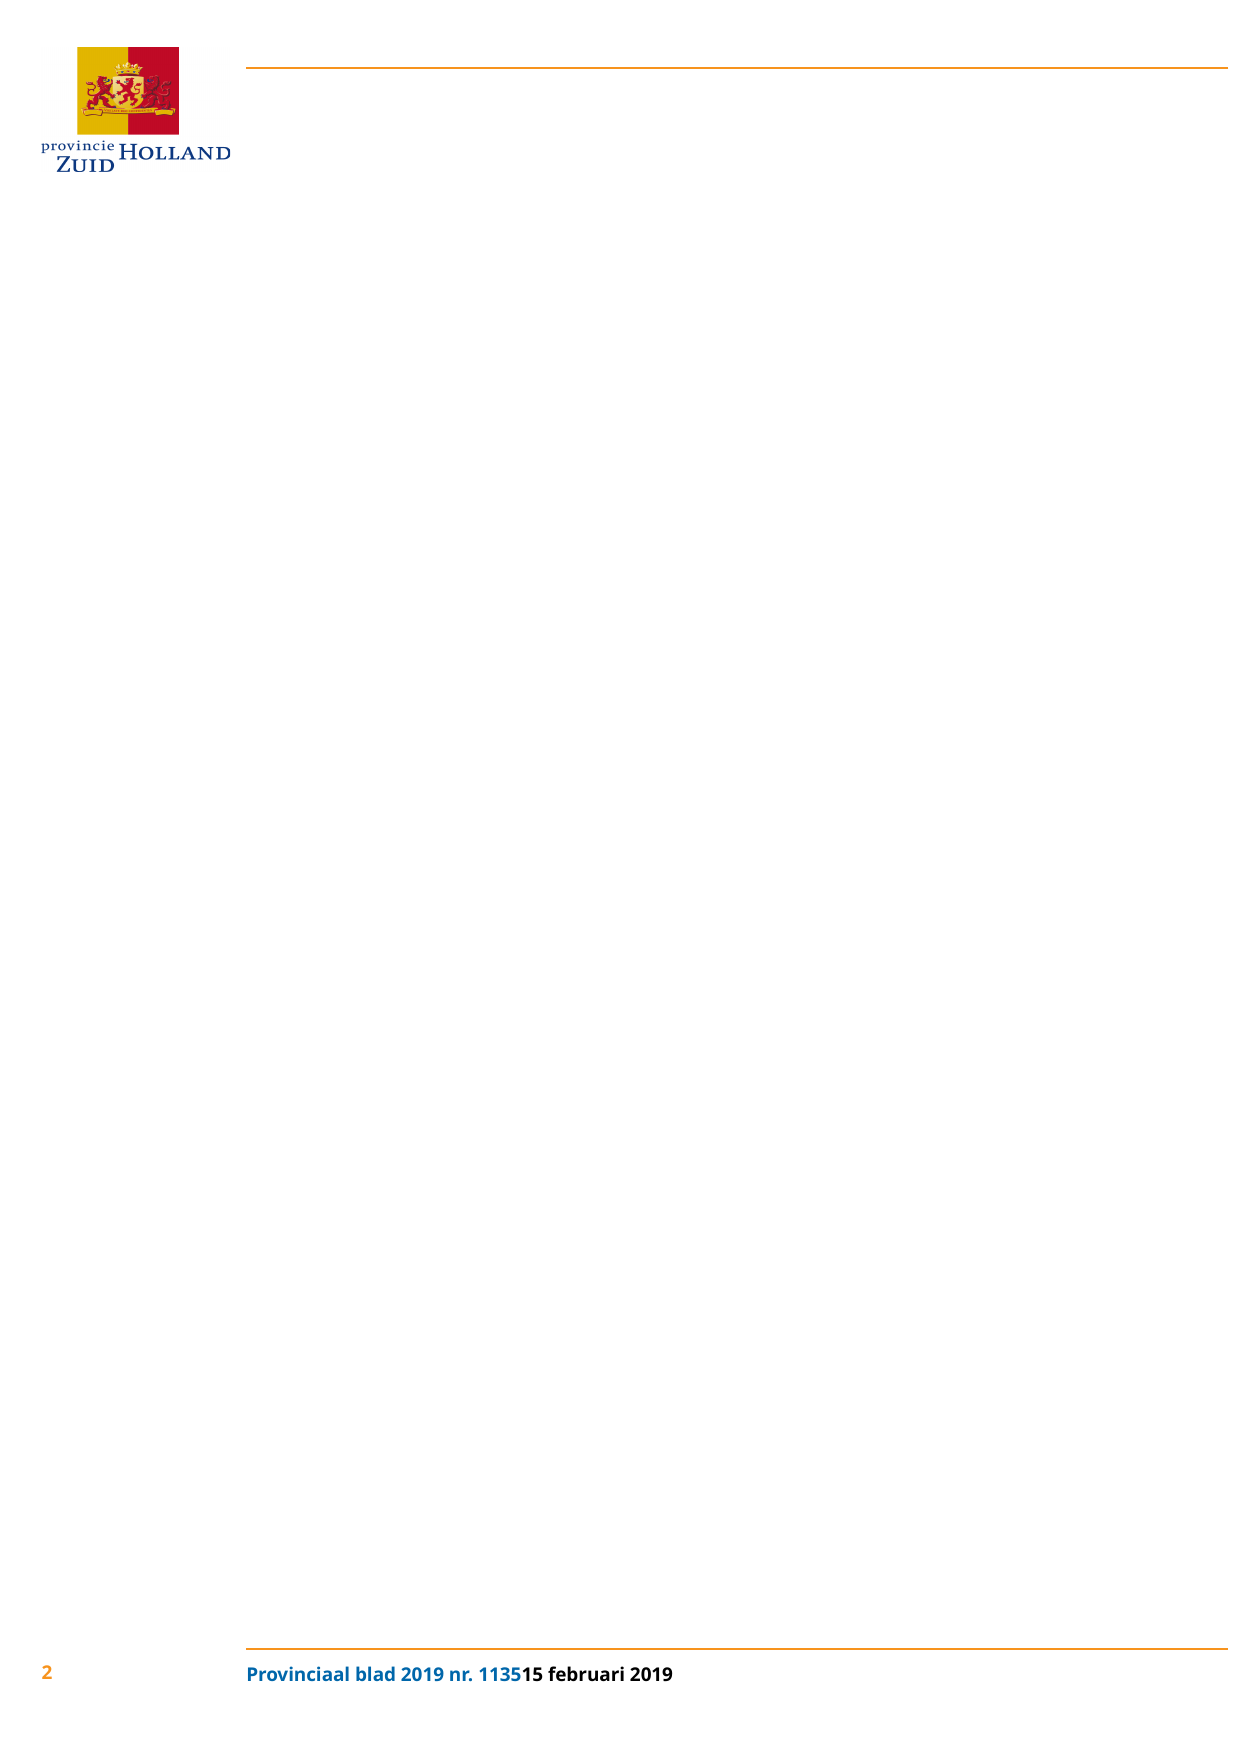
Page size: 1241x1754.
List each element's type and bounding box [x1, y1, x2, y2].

picture [41, 47, 231, 172]
